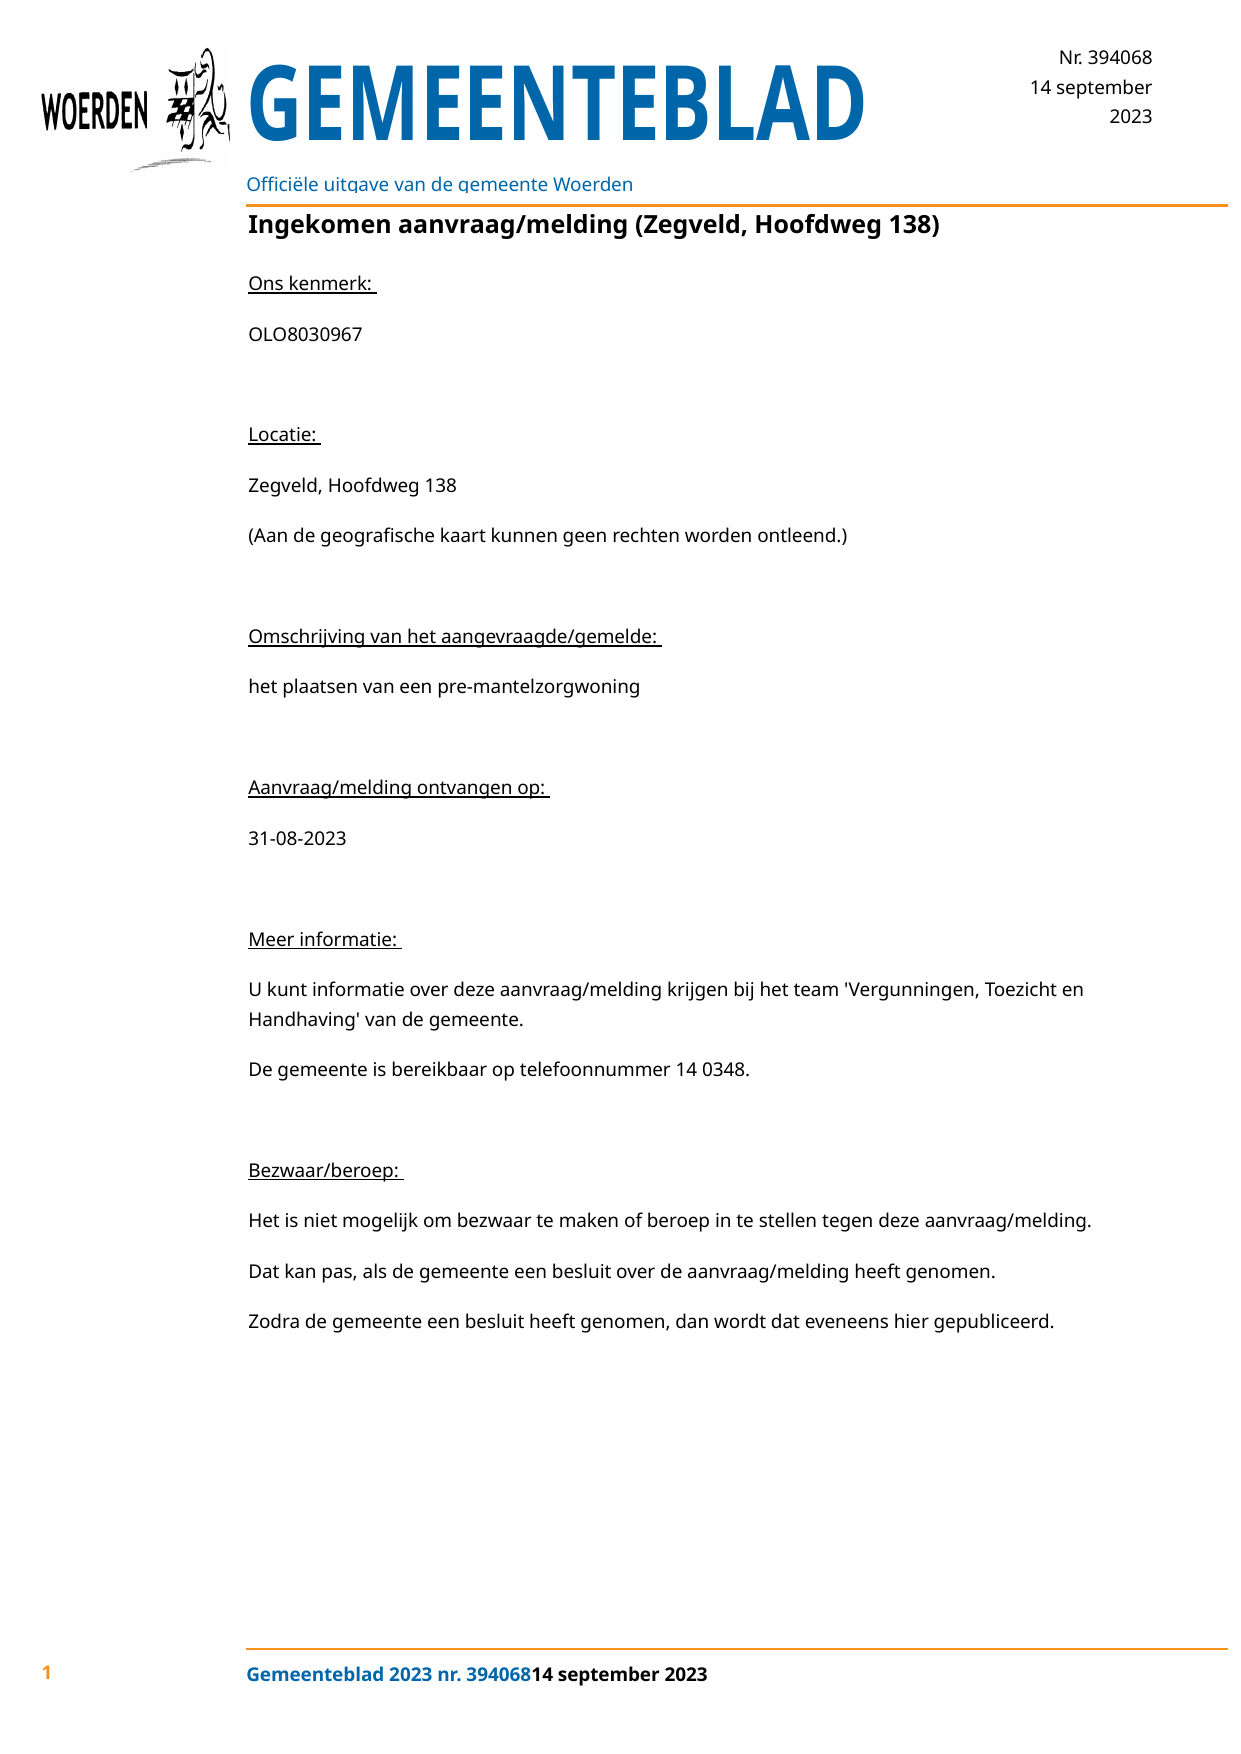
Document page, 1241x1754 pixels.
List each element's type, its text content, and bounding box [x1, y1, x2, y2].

text Aanvraag/melding ontvangen op: [248, 774, 1152, 800]
text Ingekomen aanvraag/melding (Zegveld, Hoofdweg 138) [248, 207, 1152, 241]
text OLO8030967 [248, 321, 1152, 346]
text Meer informatie: [248, 926, 1152, 951]
text het plaatsen van een pre-mantelzorgwoning [248, 674, 1152, 699]
text 31-08-2023 [248, 825, 1152, 851]
text (Aan de geografische kaart kunnen geen rechten worden ontleend.) [248, 522, 1152, 548]
text Dat kan pas, als de gemeente een besluit over de aanvraag/melding heeft genomen. [248, 1258, 1152, 1283]
text Ons kenmerk: [248, 270, 1152, 296]
picture [41, 47, 231, 172]
text Het is niet mogelijk om bezwaar te maken of beroep in te stellen tegen deze aanvraag/melding. [248, 1207, 1152, 1233]
text Zegveld, Hoofdweg 138 [248, 472, 1152, 498]
text U kunt informatie over deze aanvraag/melding krijgen bij het team 'Vergunningen, Toezicht en Handhaving' van de gemeente. [248, 976, 1152, 1031]
text Zodra de gemeente een besluit heeft genomen, dan wordt dat eveneens hier gepubliceerd. [248, 1308, 1152, 1334]
text De gemeente is bereikbaar op telefoonnummer 14 0348. [248, 1056, 1152, 1082]
text Locatie: [248, 422, 1152, 447]
text Bezwaar/beroep: [248, 1157, 1152, 1183]
text Omschrijving van het aangevraagde/gemelde: [248, 623, 1152, 649]
